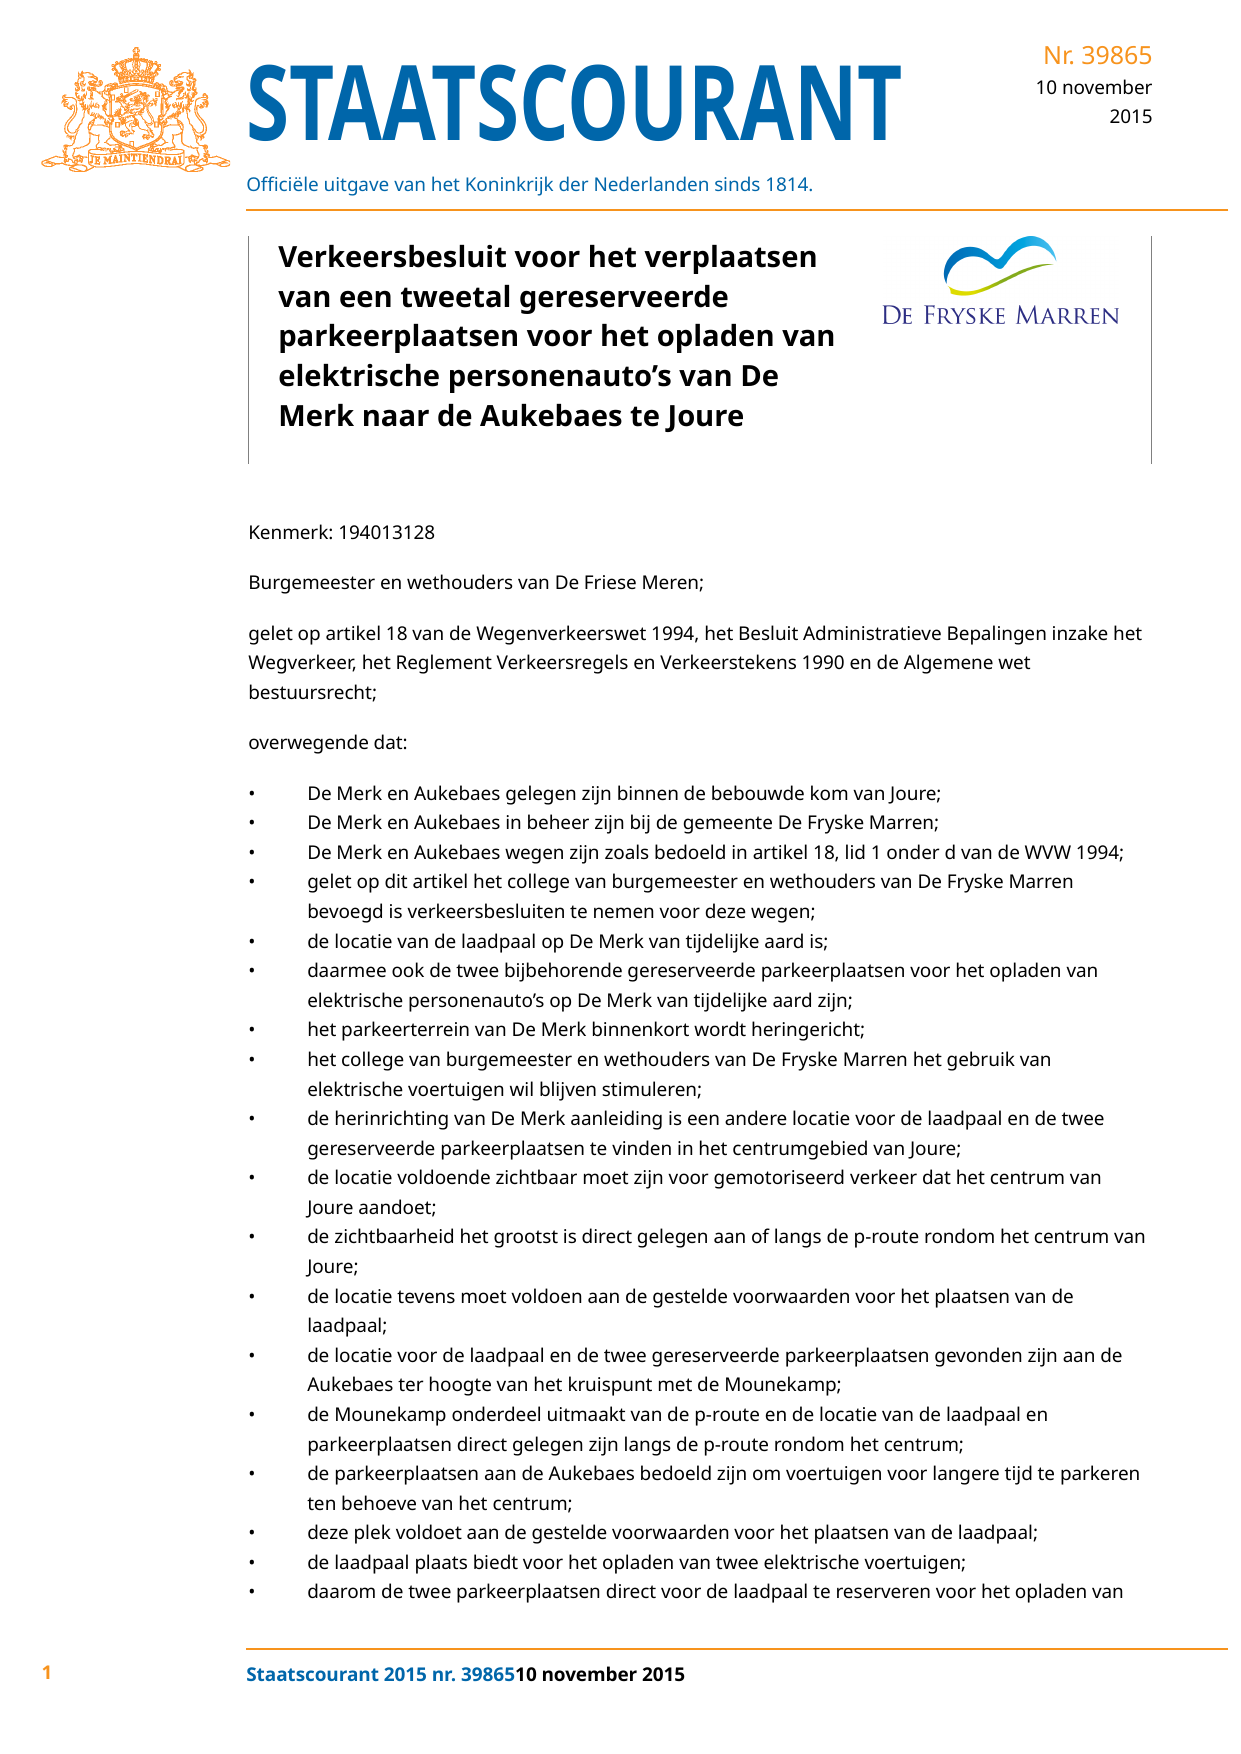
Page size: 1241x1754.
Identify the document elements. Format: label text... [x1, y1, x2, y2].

list de locatie voor de laadpaal en de twee gereserveerde parkeerplaatsen gevonden zijn aan de Aukebaes ter hoogte van het kruispunt met de Mounekamp; [248, 1342, 1152, 1397]
list daarmee ook de twee bijbehorende gereserveerde parkeerplaatsen voor het opladen van elektrische personenauto’s op De Merk van tijdelijke aard zijn; [248, 957, 1152, 1013]
list de herinrichting van De Merk aanleiding is een andere locatie voor de laadpaal en de twee gereserveerde parkeerplaatsen te vinden in het centrumgebied van Joure; [248, 1105, 1152, 1161]
list De Merk en Aukebaes in beheer zijn bij de gemeente De Fryske Marren; [248, 809, 1152, 835]
text gelet op artikel 18 van de Wegenverkeerswet 1994, het Besluit Administratieve Bepalingen inzake het Wegverkeer, het Reglement Verkeersregels en Verkeerstekens 1990 en de Algemene wet bestuursrecht; [248, 620, 1152, 705]
list De Merk en Aukebaes wegen zijn zoals bedoeld in artikel 18, lid 1 onder d van de WVW 1994; [248, 839, 1152, 865]
list de locatie van de laadpaal op De Merk van tijdelijke aard is; [248, 928, 1152, 953]
table_header Verkeersbesluit voor het verplaatsen van een tweetal gereserveerde parkeerplaatsen voor het opladen van elektrische personenauto’s van De Merk naar de Aukebaes te Joure [249, 236, 850, 464]
list de zichtbaarheid het grootst is direct gelegen aan of langs de p-route rondom het centrum van Joure; [248, 1224, 1152, 1279]
text overwegende dat: [248, 729, 1152, 755]
list de Mounekamp onderdeel uitmaakt van de p-route en de locatie van de laadpaal en parkeerplaatsen direct gelegen zijn langs de p-route rondom het centrum; [248, 1401, 1152, 1456]
list de locatie voldoende zichtbaar moet zijn voor gemotoriseerd verkeer dat het centrum van Joure aandoet; [248, 1164, 1152, 1220]
text Kenmerk: 194013128 [248, 519, 1152, 545]
list de locatie tevens moet voldoen aan de gestelde voorwaarden voor het plaatsen van de laadpaal; [248, 1283, 1152, 1338]
text Burgemeester en wethouders van De Friese Meren; [248, 569, 1152, 595]
list de parkeerplaatsen aan de Aukebaes bedoeld zijn om voertuigen voor langere tijd te parkeren ten behoeve van het centrum; [248, 1460, 1152, 1516]
list deze plek voldoet aan de gestelde voorwaarden voor het plaatsen van de laadpaal; [248, 1519, 1152, 1545]
table_header [850, 236, 1151, 464]
list De Merk en Aukebaes gelegen zijn binnen de bebouwde kom van Joure; [248, 780, 1152, 806]
list gelet op dit artikel het college van burgemeester en wethouders van De Fryske Marren bevoegd is verkeersbesluiten te nemen voor deze wegen; [248, 869, 1152, 924]
picture [41, 47, 231, 172]
list de laadpaal plaats biedt voor het opladen van twee elektrische voertuigen; [248, 1549, 1152, 1575]
list daarom de twee parkeerplaatsen direct voor de laadpaal te reserveren voor het opladen van [248, 1579, 1152, 1604]
picture [882, 236, 1119, 324]
list het college van burgemeester en wethouders van De Fryske Marren het gebruik van elektrische voertuigen wil blijven stimuleren; [248, 1046, 1152, 1101]
list het parkeerterrein van De Merk binnenkort wordt heringericht; [248, 1017, 1152, 1042]
